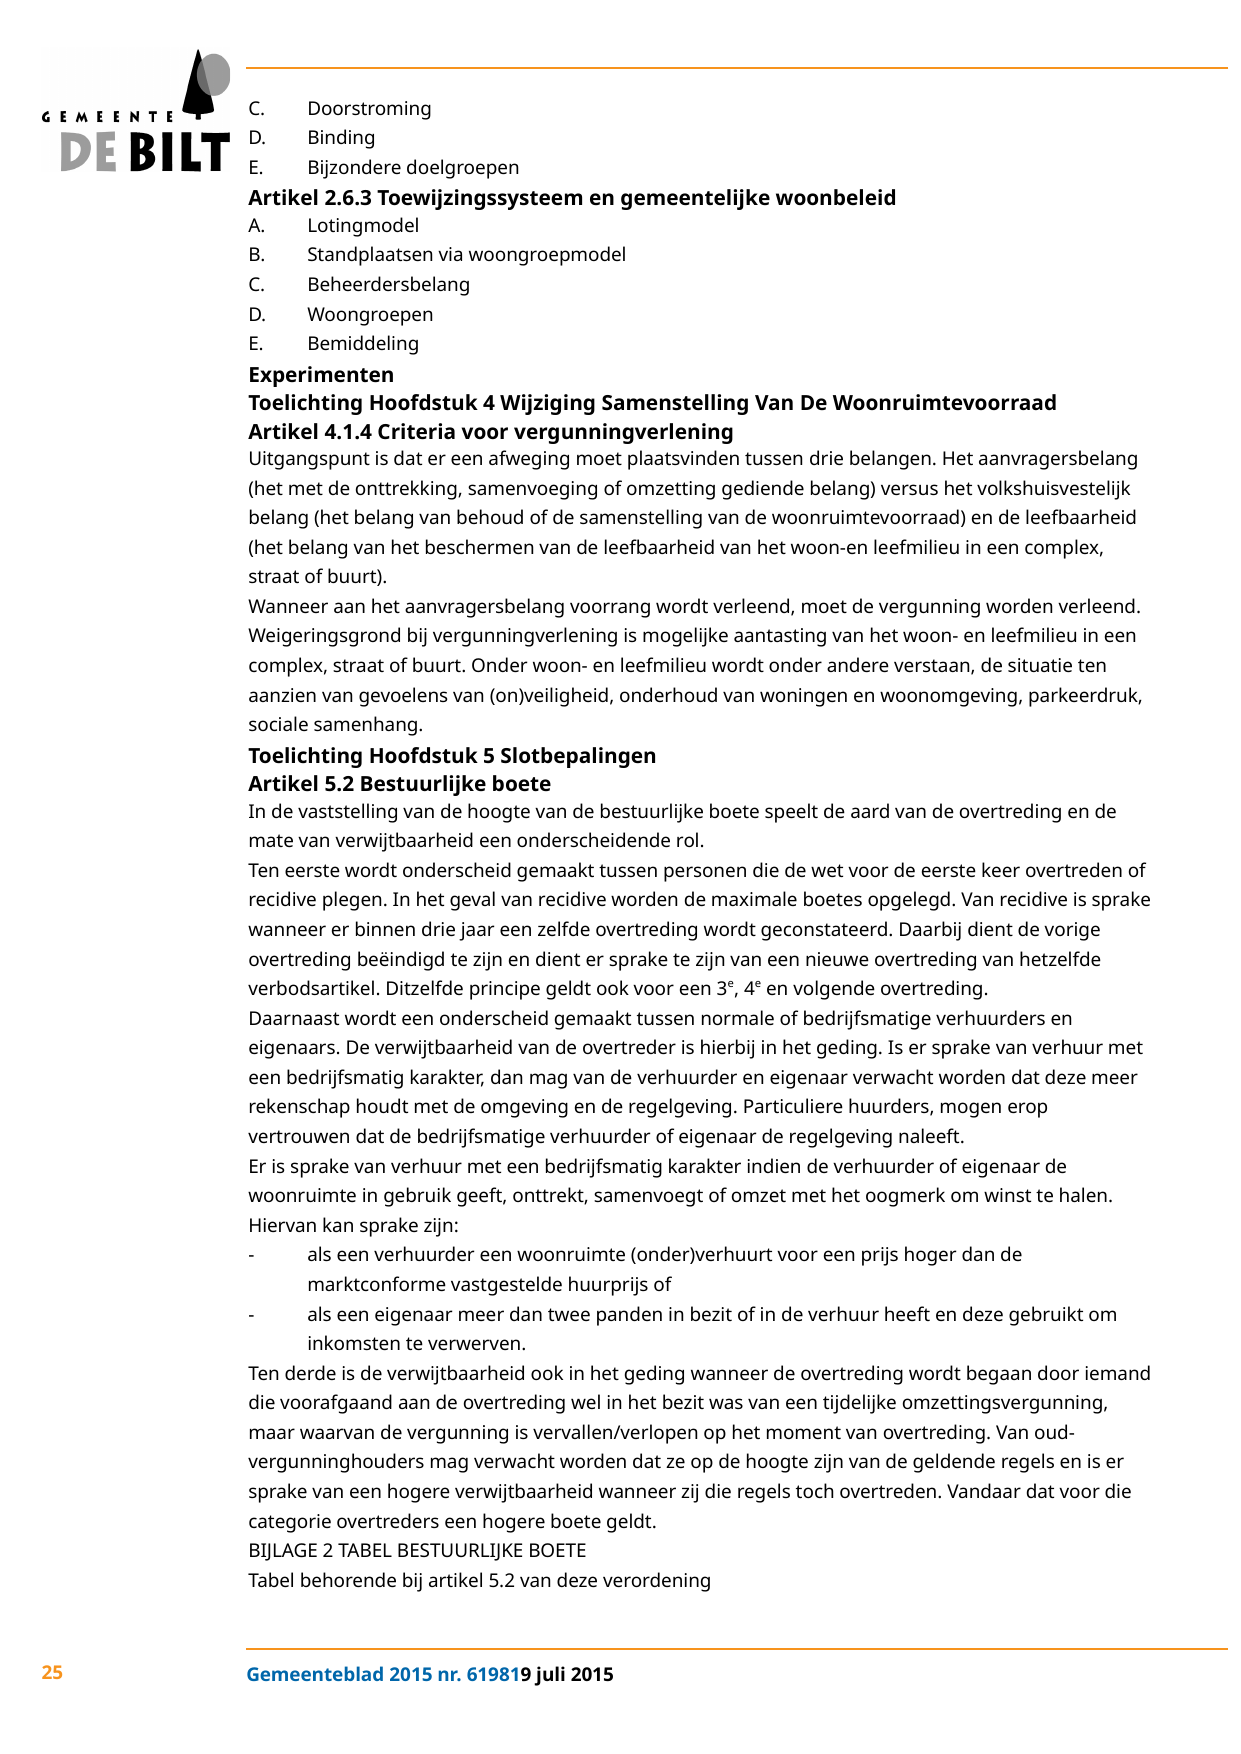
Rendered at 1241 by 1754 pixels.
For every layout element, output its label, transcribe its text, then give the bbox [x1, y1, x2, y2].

text Artikel 5.2 Bestuurlijke boete [248, 769, 1152, 798]
list Binding [248, 124, 1152, 150]
list Beheerdersbelang [248, 271, 1152, 297]
text In de vaststelling van de hoogte van de bestuurlijke boete speelt de aard van de overtreding en de mate van verwijtbaarheid een onderscheidende rol. [248, 798, 1152, 853]
text Artikel 2.6.3 Toewijzingssysteem en gemeentelijke woonbeleid [248, 183, 1152, 212]
list Bemiddeling [248, 330, 1152, 356]
list Standplaatsen via woongroepmodel [248, 242, 1152, 267]
text BIJLAGE 2 TABEL BESTUURLIJKE BOETE [248, 1537, 1152, 1563]
text Tabel behorende bij artikel 5.2 van deze verordening [248, 1567, 1152, 1593]
text Toelichting Hoofdstuk 5 Slotbepalingen [248, 741, 1152, 769]
text Wanneer aan het aanvragersbelang voorrang wordt verleend, moet de vergunning worden verleend. [248, 593, 1152, 619]
list Woongroepen [248, 301, 1152, 326]
text Ten derde is de verwijtbaarheid ook in het geding wanneer de overtreding wordt begaan door iemand die voorafgaand aan de overtreding wel in het bezit was van een tijdelijke omzettingsvergunning, maar waarvan de vergunning is vervallen/verlopen op het moment van overtreding. Van oud-vergunninghouders mag verwacht worden dat ze op de hoogte zijn van de geldende regels en is er sprake van een hogere verwijtbaarheid wanneer zij die regels toch overtreden. Vandaar dat voor die categorie overtreders een hogere boete geldt. [248, 1360, 1152, 1534]
list als een eigenaar meer dan twee panden in bezit of in de verhuur heeft en deze gebruikt om inkomsten te verwerven. [248, 1301, 1152, 1356]
text Ten eerste wordt onderscheid gemaakt tussen personen die de wet voor de eerste keer overtreden of recidive plegen. In het geval van recidive worden de maximale boetes opgelegd. Van recidive is sprake wanneer er binnen drie jaar een zelfde overtreding wordt geconstateerd. Daarbij dient de vorige overtreding beëindigd te zijn en dient er sprake te zijn van een nieuwe overtreding van hetzelfde verbodsartikel. Ditzelfde principe geldt ook voor een 3e, 4e en volgende overtreding. [248, 857, 1152, 1001]
text Toelichting Hoofdstuk 4 Wijziging Samenstelling Van De Woonruimtevoorraad [248, 388, 1152, 417]
text Er is sprake van verhuur met een bedrijfsmatig karakter indien de verhuurder of eigenaar de woonruimte in gebruik geeft, onttrekt, samenvoegt of omzet met het oogmerk om winst te halen. Hiervan kan sprake zijn: [248, 1153, 1152, 1238]
text Daarnaast wordt een onderscheid gemaakt tussen normale of bedrijfsmatige verhuurders en eigenaars. De verwijtbaarheid van de overtreder is hierbij in het geding. Is er sprake van verhuur met een bedrijfsmatig karakter, dan mag van de verhuurder en eigenaar verwacht worden dat deze meer rekenschap houdt met de omgeving en de regelgeving. Particuliere huurders, mogen erop vertrouwen dat de bedrijfsmatige verhuurder of eigenaar de regelgeving naleeft. [248, 1005, 1152, 1149]
list als een verhuurder een woonruimte (onder)verhuurt voor een prijs hoger dan de marktconforme vastgestelde huurprijs of [248, 1242, 1152, 1297]
list Lotingmodel [248, 212, 1152, 238]
list Doorstroming [248, 95, 1152, 121]
picture [41, 47, 231, 172]
text Experimenten [248, 360, 1152, 388]
text Artikel 4.1.4 Criteria voor vergunningverlening [248, 417, 1152, 445]
text Weigeringsgrond bij vergunningverlening is mogelijke aantasting van het woon- en leefmilieu in een complex, straat of buurt. Onder woon- en leefmilieu wordt onder andere verstaan, de situatie ten aanzien van gevoelens van (on)veiligheid, onderhoud van woningen en woonomgeving, parkeerdruk, sociale samenhang. [248, 623, 1152, 737]
text Uitgangspunt is dat er een afweging moet plaatsvinden tussen drie belangen. Het aanvragersbelang (het met de onttrekking, samenvoeging of omzetting gediende belang) versus het volkshuisvestelijk belang (het belang van behoud of de samenstelling van de woonruimtevoorraad) en de leefbaarheid (het belang van het beschermen van de leefbaarheid van het woon-en leefmilieu in een complex, straat of buurt). [248, 445, 1152, 589]
list Bijzondere doelgroepen [248, 154, 1152, 180]
